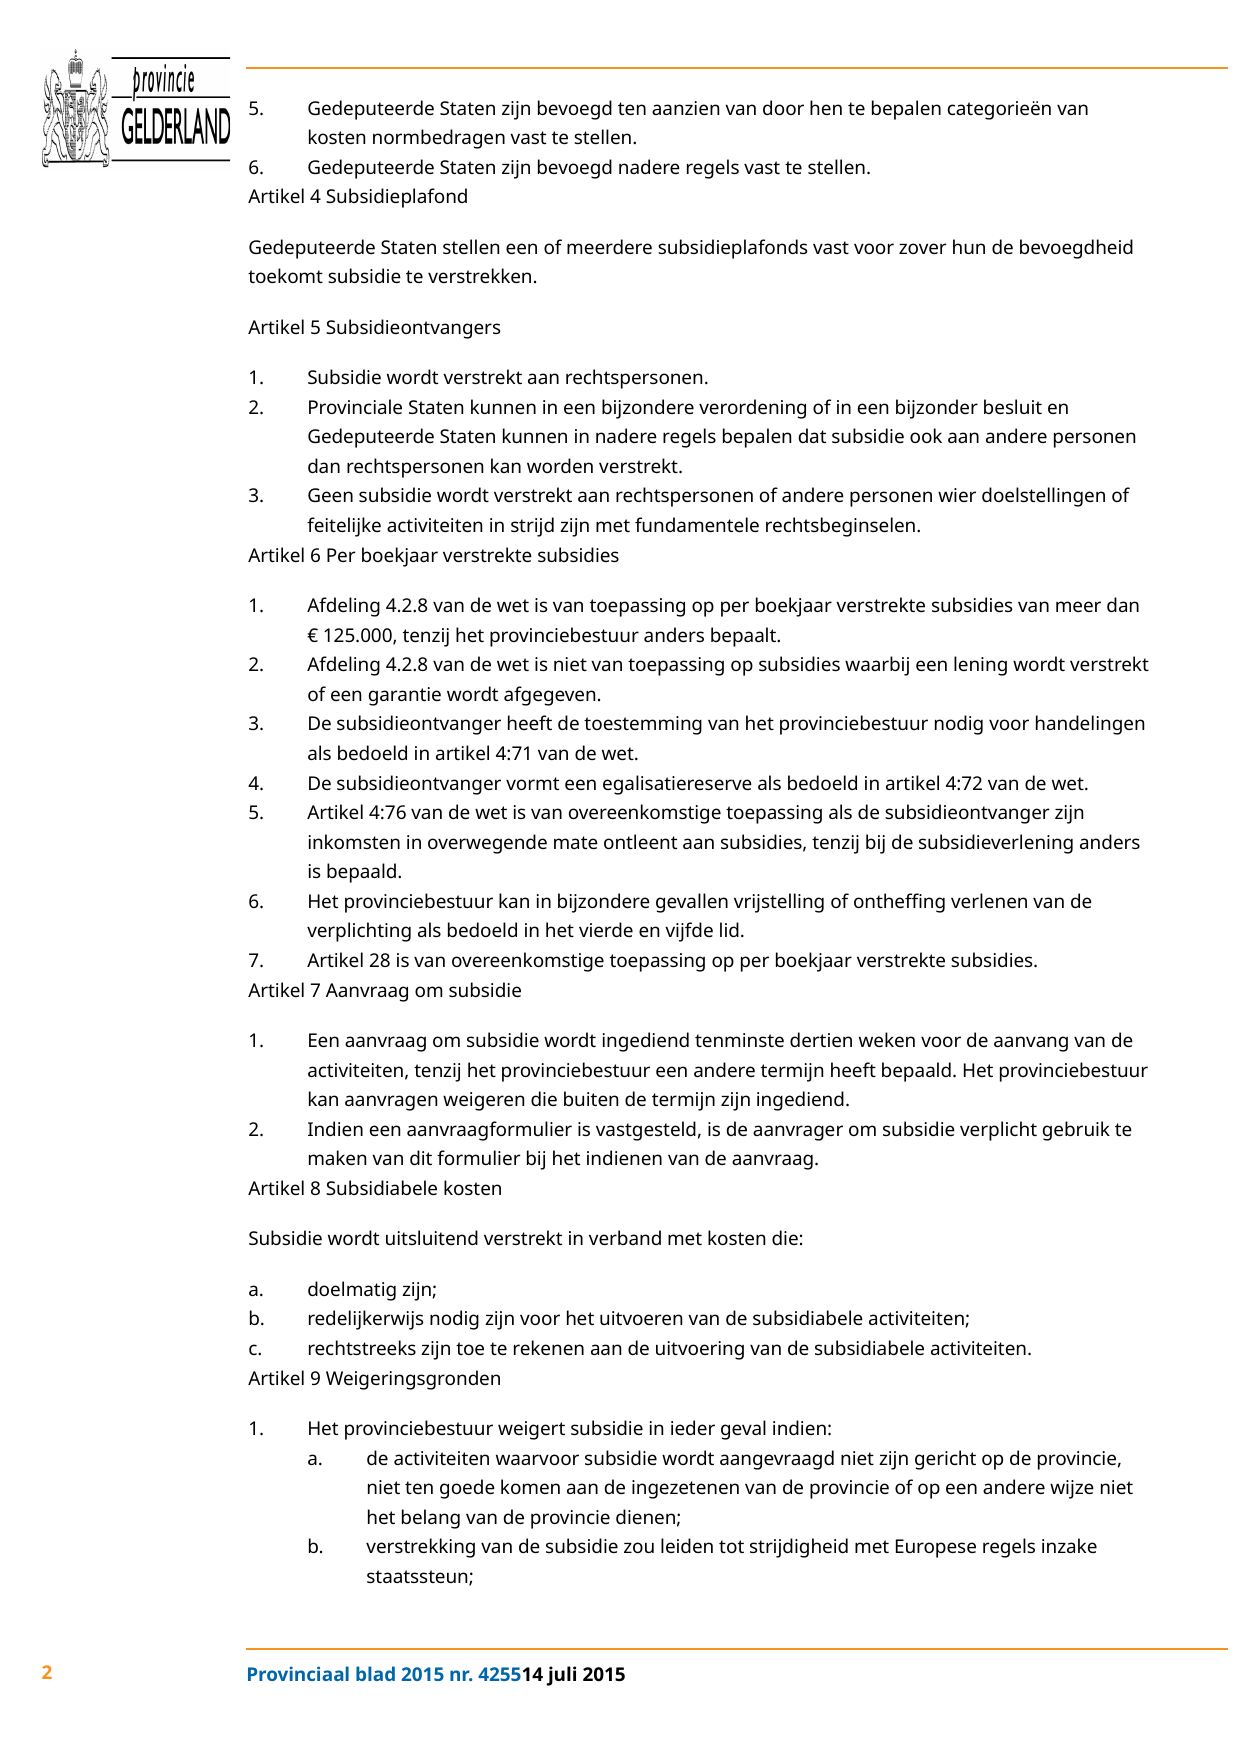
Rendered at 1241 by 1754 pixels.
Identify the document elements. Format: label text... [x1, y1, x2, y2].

list Het provinciebestuur kan in bijzondere gevallen vrijstelling of ontheffing verlenen van de verplichting als bedoeld in het vierde en vijfde lid. [248, 888, 1152, 943]
list verstrekking van de subsidie zou leiden tot strijdigheid met Europese regels inzake staatssteun; [307, 1533, 1152, 1589]
text Artikel 5 Subsidieontvangers [248, 314, 1152, 340]
list De subsidieontvanger heeft de toestemming van het provinciebestuur nodig voor handelingen als bedoeld in artikel 4:71 van de wet. [248, 711, 1152, 766]
text Subsidie wordt uitsluitend verstrekt in verband met kosten die: [248, 1226, 1152, 1251]
list Het provinciebestuur weigert subsidie in ieder geval indien: [248, 1415, 1152, 1441]
list Gedeputeerde Staten zijn bevoegd nadere regels vast te stellen. [248, 154, 1152, 180]
text Artikel 8 Subsidiabele kosten [248, 1175, 1152, 1201]
list Subsidie wordt verstrekt aan rechtspersonen. [248, 364, 1152, 390]
list Indien een aanvraagformulier is vastgesteld, is de aanvrager om subsidie verplicht gebruik te maken van dit formulier bij het indienen van de aanvraag. [248, 1116, 1152, 1171]
text Artikel 7 Aanvraag om subsidie [248, 977, 1152, 1003]
list Afdeling 4.2.8 van de wet is van toepassing op per boekjaar verstrekte subsidies van meer dan € 125.000, tenzij het provinciebestuur anders bepaalt. [248, 592, 1152, 648]
list Geen subsidie wordt verstrekt aan rechtspersonen of andere personen wier doelstellingen of feitelijke activiteiten in strijd zijn met fundamentele rechtsbeginselen. [248, 483, 1152, 538]
list rechtstreeks zijn toe te rekenen aan de uitvoering van de subsidiabele activiteiten. [248, 1335, 1152, 1361]
list Artikel 28 is van overeenkomstige toepassing op per boekjaar verstrekte subsidies. [248, 947, 1152, 973]
text Artikel 6 Per boekjaar verstrekte subsidies [248, 542, 1152, 568]
list de activiteiten waarvoor subsidie wordt aangevraagd niet zijn gericht op de provincie, niet ten goede komen aan de ingezetenen van de provincie of op een andere wijze niet het belang van de provincie dienen; [307, 1445, 1152, 1530]
list Artikel 4:76 van de wet is van overeenkomstige toepassing als de subsidieontvanger zijn inkomsten in overwegende mate ontleent aan subsidies, tenzij bij de subsidieverlening anders is bepaald. [248, 799, 1152, 884]
list De subsidieontvanger vormt een egalisatiereserve als bedoeld in artikel 4:72 van de wet. [248, 770, 1152, 796]
text Artikel 9 Weigeringsgronden [248, 1365, 1152, 1391]
list Een aanvraag om subsidie wordt ingediend tenminste dertien weken voor de aanvang van de activiteiten, tenzij het provinciebestuur een andere termijn heeft bepaald. Het provinciebestuur kan aanvragen weigeren die buiten de termijn zijn ingediend. [248, 1027, 1152, 1112]
text Gedeputeerde Staten stellen een of meerdere subsidieplafonds vast voor zover hun de bevoegdheid toekomt subsidie te verstrekken. [248, 234, 1152, 289]
list Gedeputeerde Staten zijn bevoegd ten aanzien van door hen te bepalen categorieën van kosten normbedragen vast te stellen. [248, 95, 1152, 150]
picture [41, 47, 231, 172]
list redelijkerwijs nodig zijn voor het uitvoeren van de subsidiabele activiteiten; [248, 1306, 1152, 1331]
list doelmatig zijn; [248, 1276, 1152, 1302]
text Artikel 4 Subsidieplafond [248, 183, 1152, 209]
list Afdeling 4.2.8 van de wet is niet van toepassing op subsidies waarbij een lening wordt verstrekt of een garantie wordt afgegeven. [248, 651, 1152, 707]
list Provinciale Staten kunnen in een bijzondere verordening of in een bijzonder besluit en Gedeputeerde Staten kunnen in nadere regels bepalen dat subsidie ook aan andere personen dan rechtspersonen kan worden verstrekt. [248, 394, 1152, 479]
